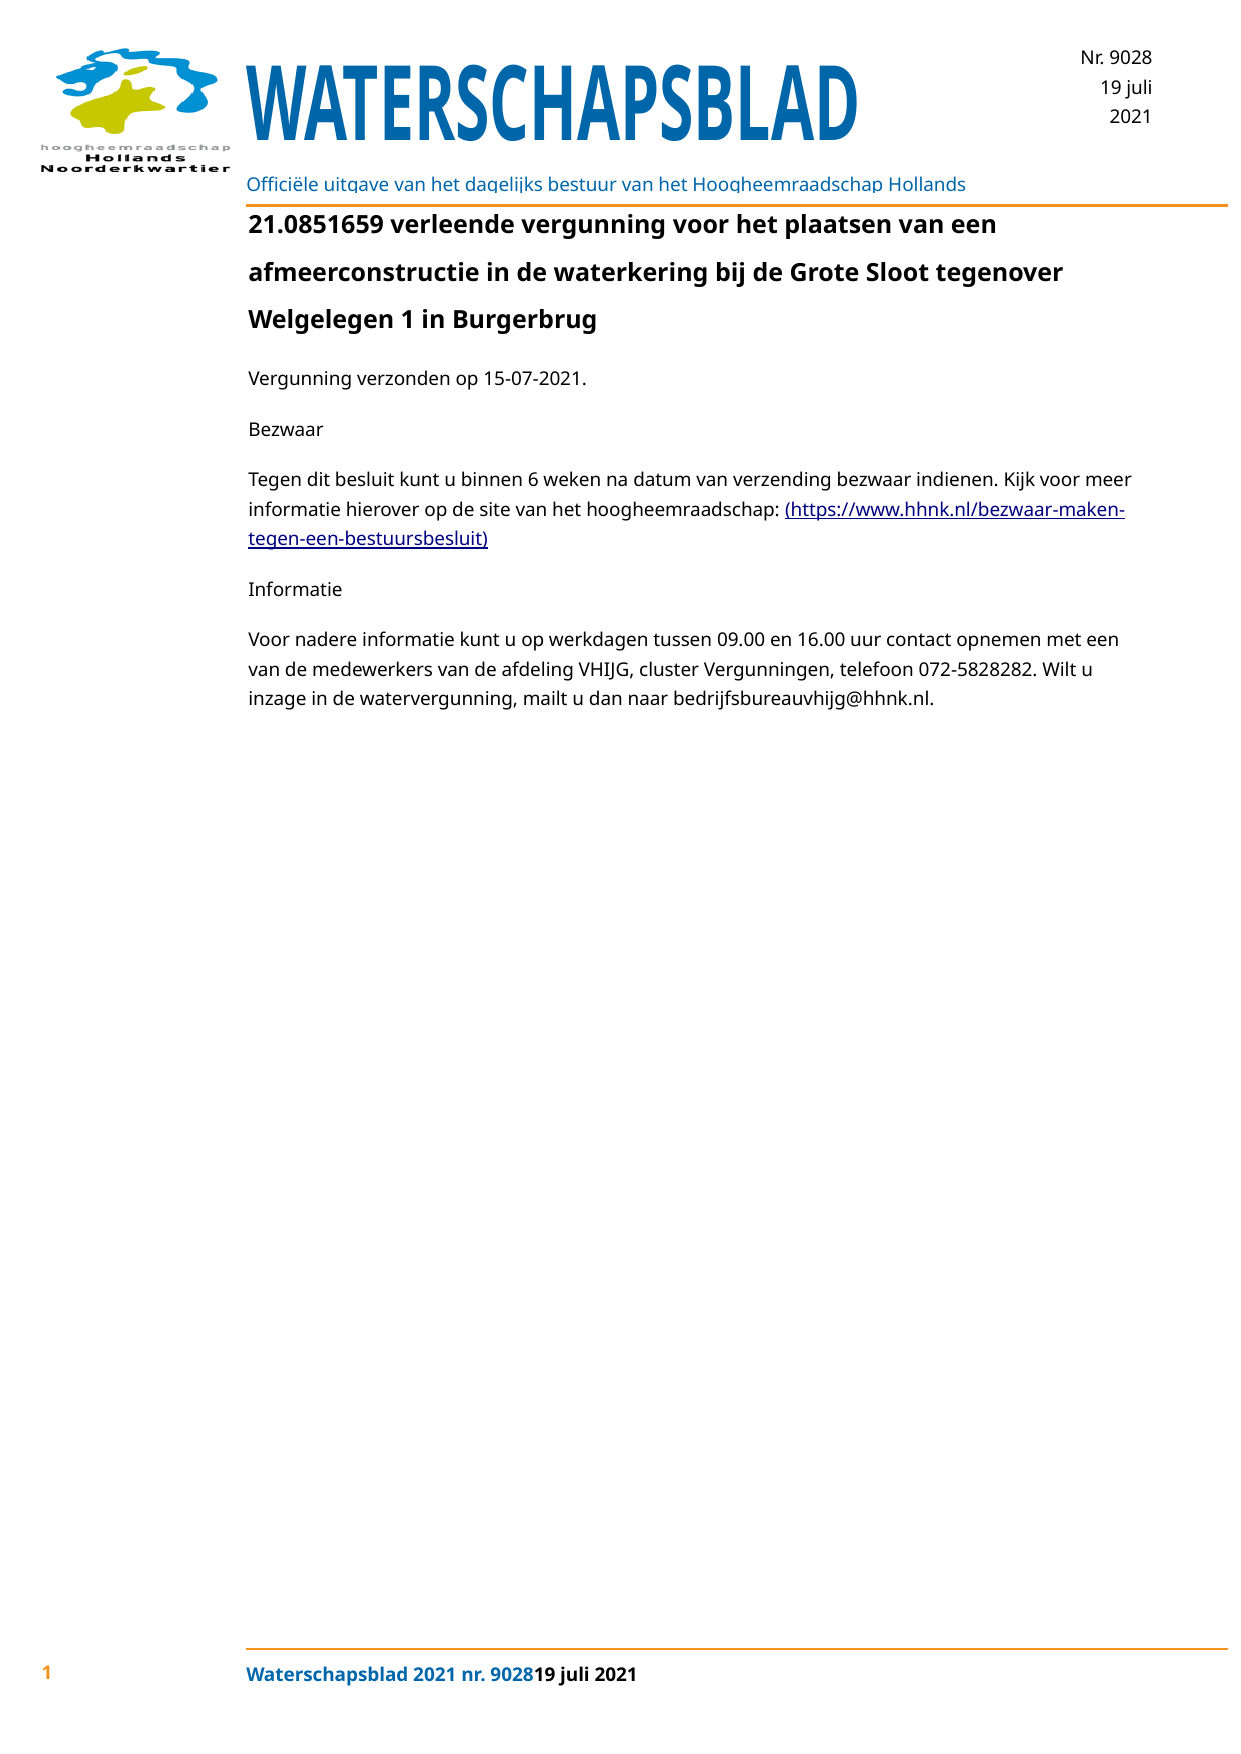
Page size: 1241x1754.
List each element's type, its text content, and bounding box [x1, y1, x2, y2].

picture [41, 47, 231, 172]
text Voor nadere informatie kunt u op werkdagen tussen 09.00 en 16.00 uur contact opnemen met een van de medewerkers van de afdeling VHIJG, cluster Vergunningen, telefoon 072-5828282. Wilt u inzage in de watervergunning, mailt u dan naar bedrijfsbureauvhijg@hhnk.nl. [248, 626, 1152, 711]
text Informatie [248, 576, 1152, 602]
text 21.0851659 verleende vergunning voor het plaatsen van een afmeerconstructie in de waterkering bij de Grote Sloot tegenover Welgelegen 1 in Burgerbrug [248, 207, 1152, 336]
text Bezwaar [248, 416, 1152, 442]
text Vergunning verzonden op 15-07-2021. [248, 366, 1152, 391]
text Tegen dit besluit kunt u binnen 6 weken na datum van verzending bezwaar indienen. Kijk voor meer informatie hierover op de site van het hoogheemraadschap: (https://www.hhnk.nl/bezwaar-maken-tegen-een-bestuursbesluit) [248, 466, 1152, 551]
